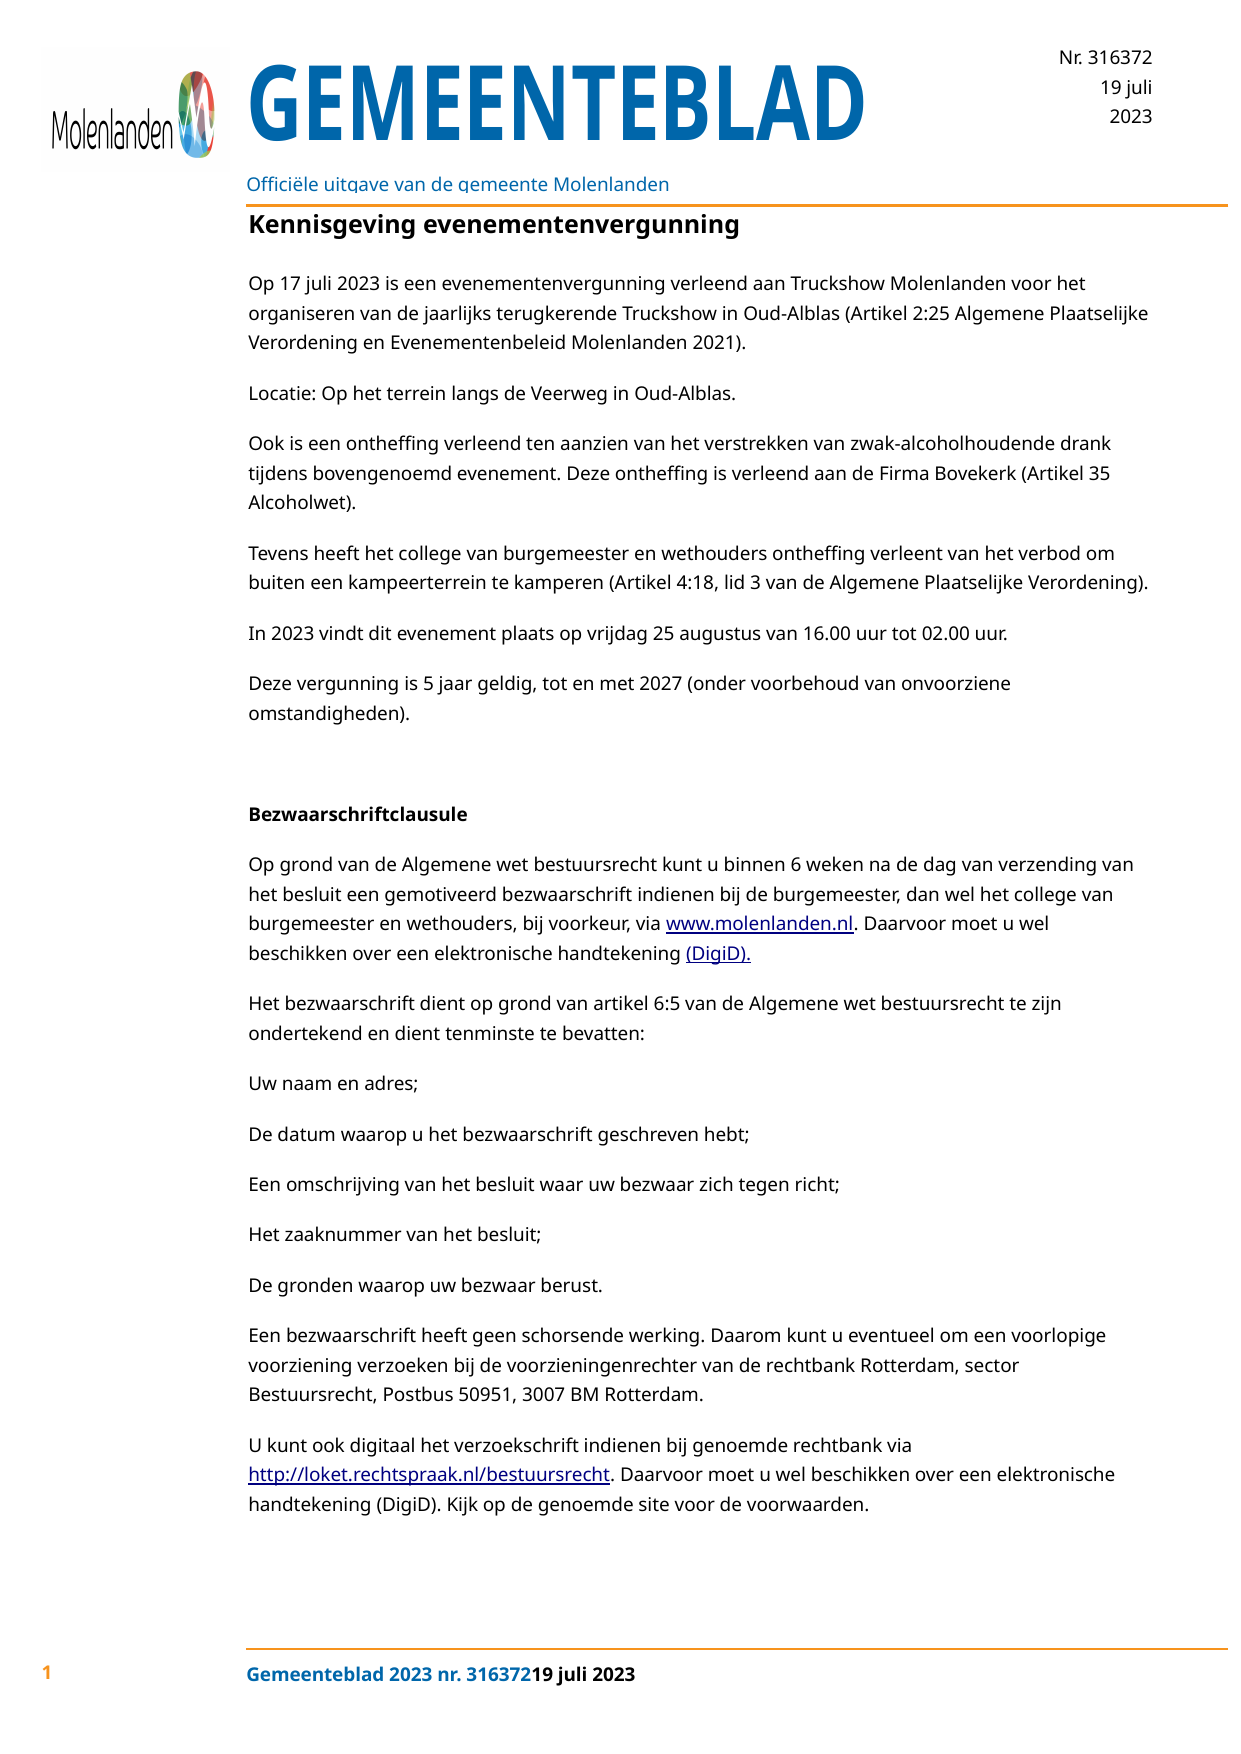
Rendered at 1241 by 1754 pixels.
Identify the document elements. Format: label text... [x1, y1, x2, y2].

text U kunt ook digitaal het verzoekschrift indienen bij genoemde rechtbank via http://loket.rechtspraak.nl/bestuursrecht. Daarvoor moet u wel beschikken over een elektronische handtekening (DigiD). Kijk op de genoemde site voor de voorwaarden. [248, 1432, 1152, 1517]
text Locatie: Op het terrein langs de Veerweg in Oud-Alblas. [248, 380, 1152, 406]
text Het bezwaarschrift dient op grond van artikel 6:5 van de Algemene wet bestuursrecht te zijn ondertekend en dient tenminste te bevatten: [248, 990, 1152, 1046]
text De gronden waarop uw bezwaar berust. [248, 1272, 1152, 1298]
text Het zaaknummer van het besluit; [248, 1222, 1152, 1247]
text Deze vergunning is 5 jaar geldig, tot en met 2027 (onder voorbehoud van onvoorziene omstandigheden). [248, 670, 1152, 726]
text Op grond van de Algemene wet bestuursrecht kunt u binnen 6 weken na de dag van verzending van het besluit een gemotiveerd bezwaarschrift indienen bij de burgemeester, dan wel het college van burgemeester en wethouders, bij voorkeur, via www.molenlanden.nl. Daarvoor moet u wel beschikken over een elektronische handtekening (DigiD). [248, 851, 1152, 966]
text Een bezwaarschrift heeft geen schorsende werking. Daarom kunt u eventueel om een voorlopige voorziening verzoeken bij de voorzieningenrechter van de rechtbank Rotterdam, sector Bestuursrecht, Postbus 50951, 3007 BM Rotterdam. [248, 1322, 1152, 1407]
text Een omschrijving van het besluit waar uw bezwaar zich tegen richt; [248, 1171, 1152, 1197]
text Ook is een ontheffing verleend ten aanzien van het verstrekken van zwak-alcoholhoudende drank tijdens bovengenoemd evenement. Deze ontheffing is verleend aan de Firma Bovekerk (Artikel 35 Alcoholwet). [248, 430, 1152, 515]
text In 2023 vindt dit evenement plaats op vrijdag 25 augustus van 16.00 uur tot 02.00 uur. [248, 620, 1152, 646]
text Kennisgeving evenementenvergunning [248, 207, 1152, 241]
text De datum waarop u het bezwaarschrift geschreven hebt; [248, 1121, 1152, 1146]
picture [41, 47, 231, 172]
text Tevens heeft het college van burgemeester en wethouders ontheffing verleent van het verbod om buiten een kampeerterrein te kamperen (Artikel 4:18, lid 3 van de Algemene Plaatselijke Verordening). [248, 540, 1152, 595]
text Op 17 juli 2023 is een evenementenvergunning verleend aan Truckshow Molenlanden voor het organiseren van de jaarlijks terugkerende Truckshow in Oud-Alblas (Artikel 2:25 Algemene Plaatselijke Verordening en Evenementenbeleid Molenlanden 2021). [248, 270, 1152, 355]
text Bezwaarschriftclausule [248, 801, 1152, 826]
text Uw naam en adres; [248, 1070, 1152, 1096]
